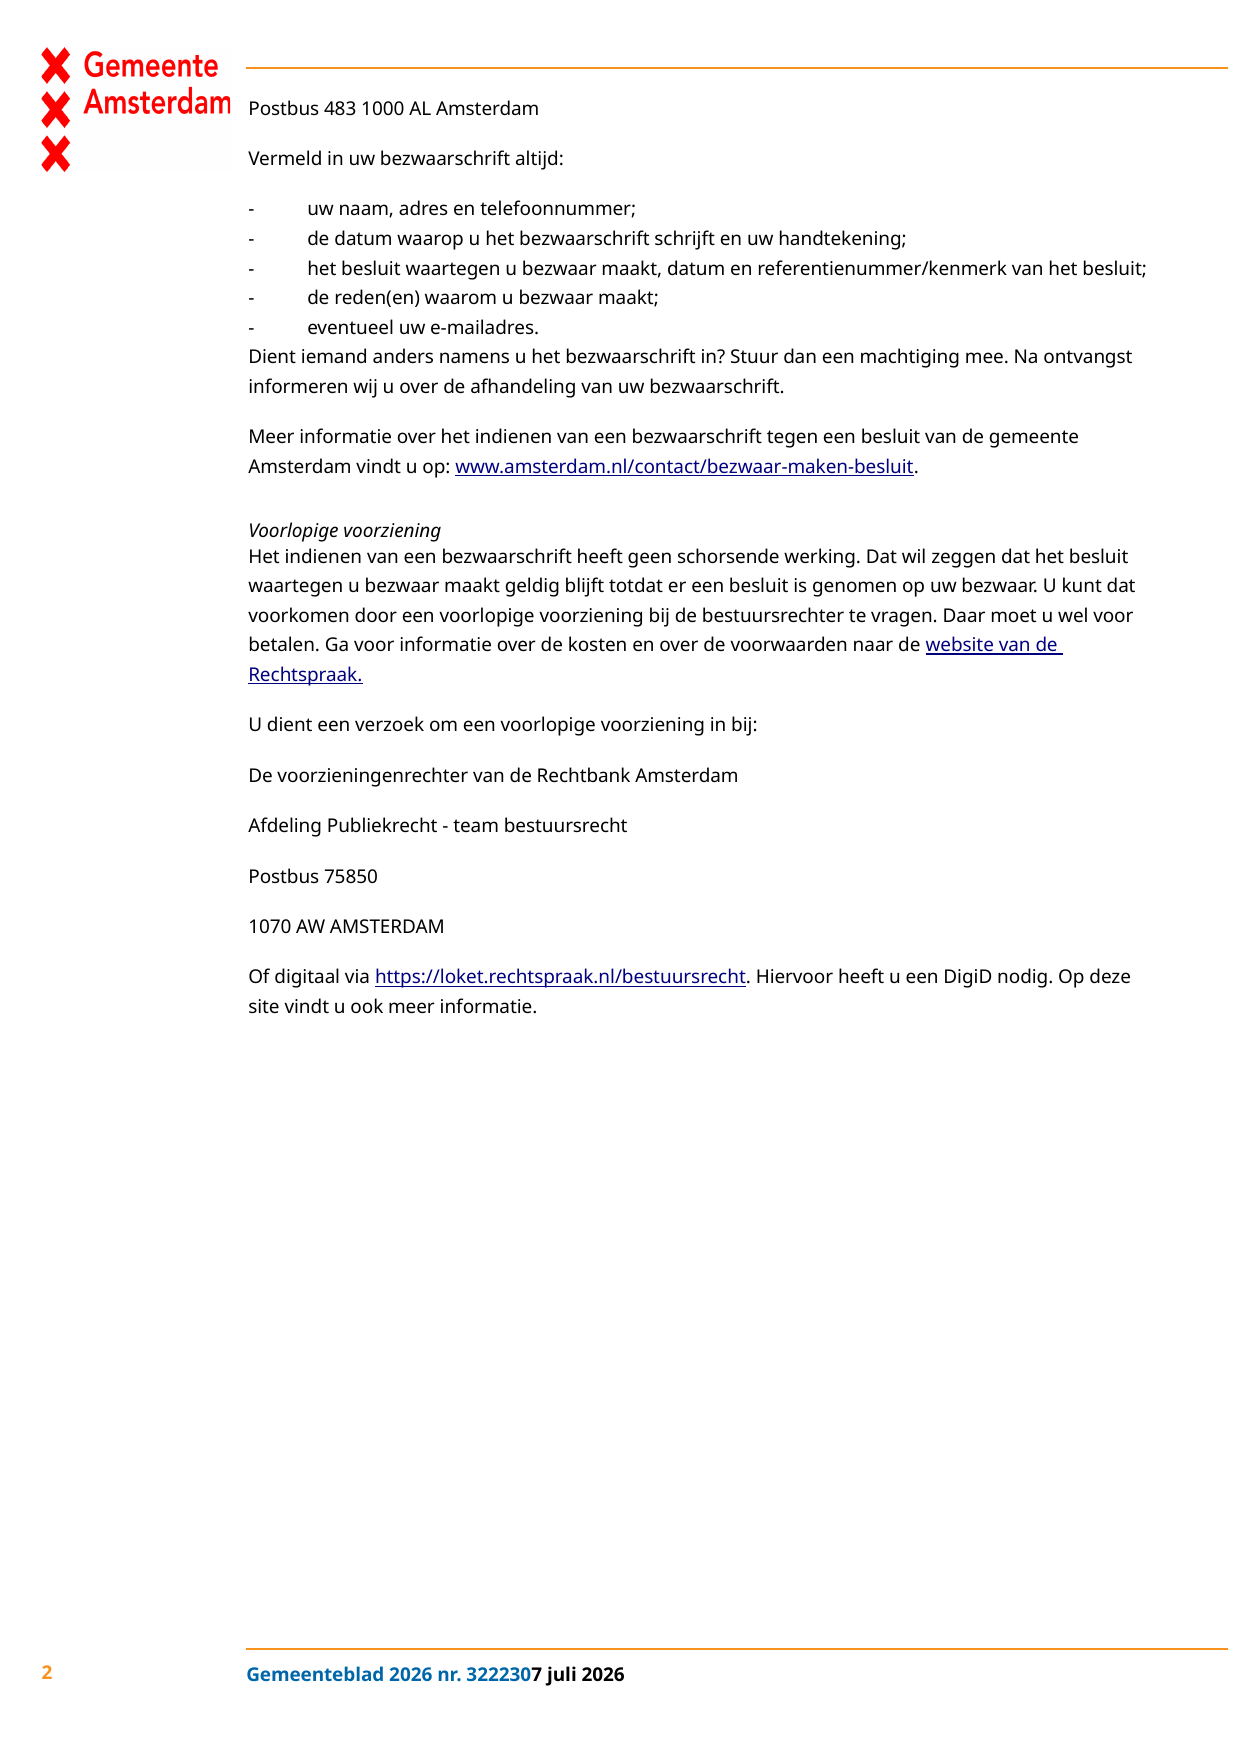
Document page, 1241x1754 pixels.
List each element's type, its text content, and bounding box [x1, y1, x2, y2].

text Afdeling Publiekrecht - team bestuursrecht [248, 812, 1152, 838]
text Postbus 75850 [248, 863, 1152, 888]
list uw naam, adres en telefoonnummer; [248, 196, 1152, 221]
list eventueel uw e-mailadres. [248, 314, 1152, 340]
text Meer informatie over het indienen van een bezwaarschrift tegen een besluit van de gemeente Amsterdam vindt u op: www.amsterdam.nl/contact/bezwaar-maken-besluit. [248, 423, 1152, 479]
text De voorzieningenrechter van de Rechtbank Amsterdam [248, 762, 1152, 788]
text Vermeld in uw bezwaarschrift altijd: [248, 145, 1152, 171]
list de reden(en) waarom u bezwaar maakt; [248, 284, 1152, 310]
picture [41, 47, 231, 172]
list het besluit waartegen u bezwaar maakt, datum en referentienummer/kenmerk van het besluit; [248, 255, 1152, 281]
text U dient een verzoek om een voorlopige voorziening in bij: [248, 712, 1152, 737]
list de datum waarop u het bezwaarschrift schrijft en uw handtekening; [248, 225, 1152, 251]
text Het indienen van een bezwaarschrift heeft geen schorsende werking. Dat wil zeggen dat het besluit waartegen u bezwaar maakt geldig blijft totdat er een besluit is genomen op uw bezwaar. U kunt dat voorkomen door een voorlopige voorziening bij de bestuursrechter te vragen. Daar moet u wel voor betalen. Ga voor informatie over de kosten en over de voorwaarden naar de website van de Rechtspraak. [248, 543, 1152, 687]
text 1070 AW AMSTERDAM [248, 913, 1152, 939]
text Dient iemand anders namens u het bezwaarschrift in? Stuur dan een machtiging mee. Na ontvangst informeren wij u over de afhandeling van uw bezwaarschrift. [248, 343, 1152, 399]
text Postbus 483 1000 AL Amsterdam [248, 95, 1152, 121]
text Of digitaal via https://loket.rechtspraak.nl/bestuursrecht. Hiervoor heeft u een DigiD nodig. Op deze site vindt u ook meer informatie. [248, 964, 1152, 1019]
text Voorlopige voorziening [248, 517, 1152, 543]
